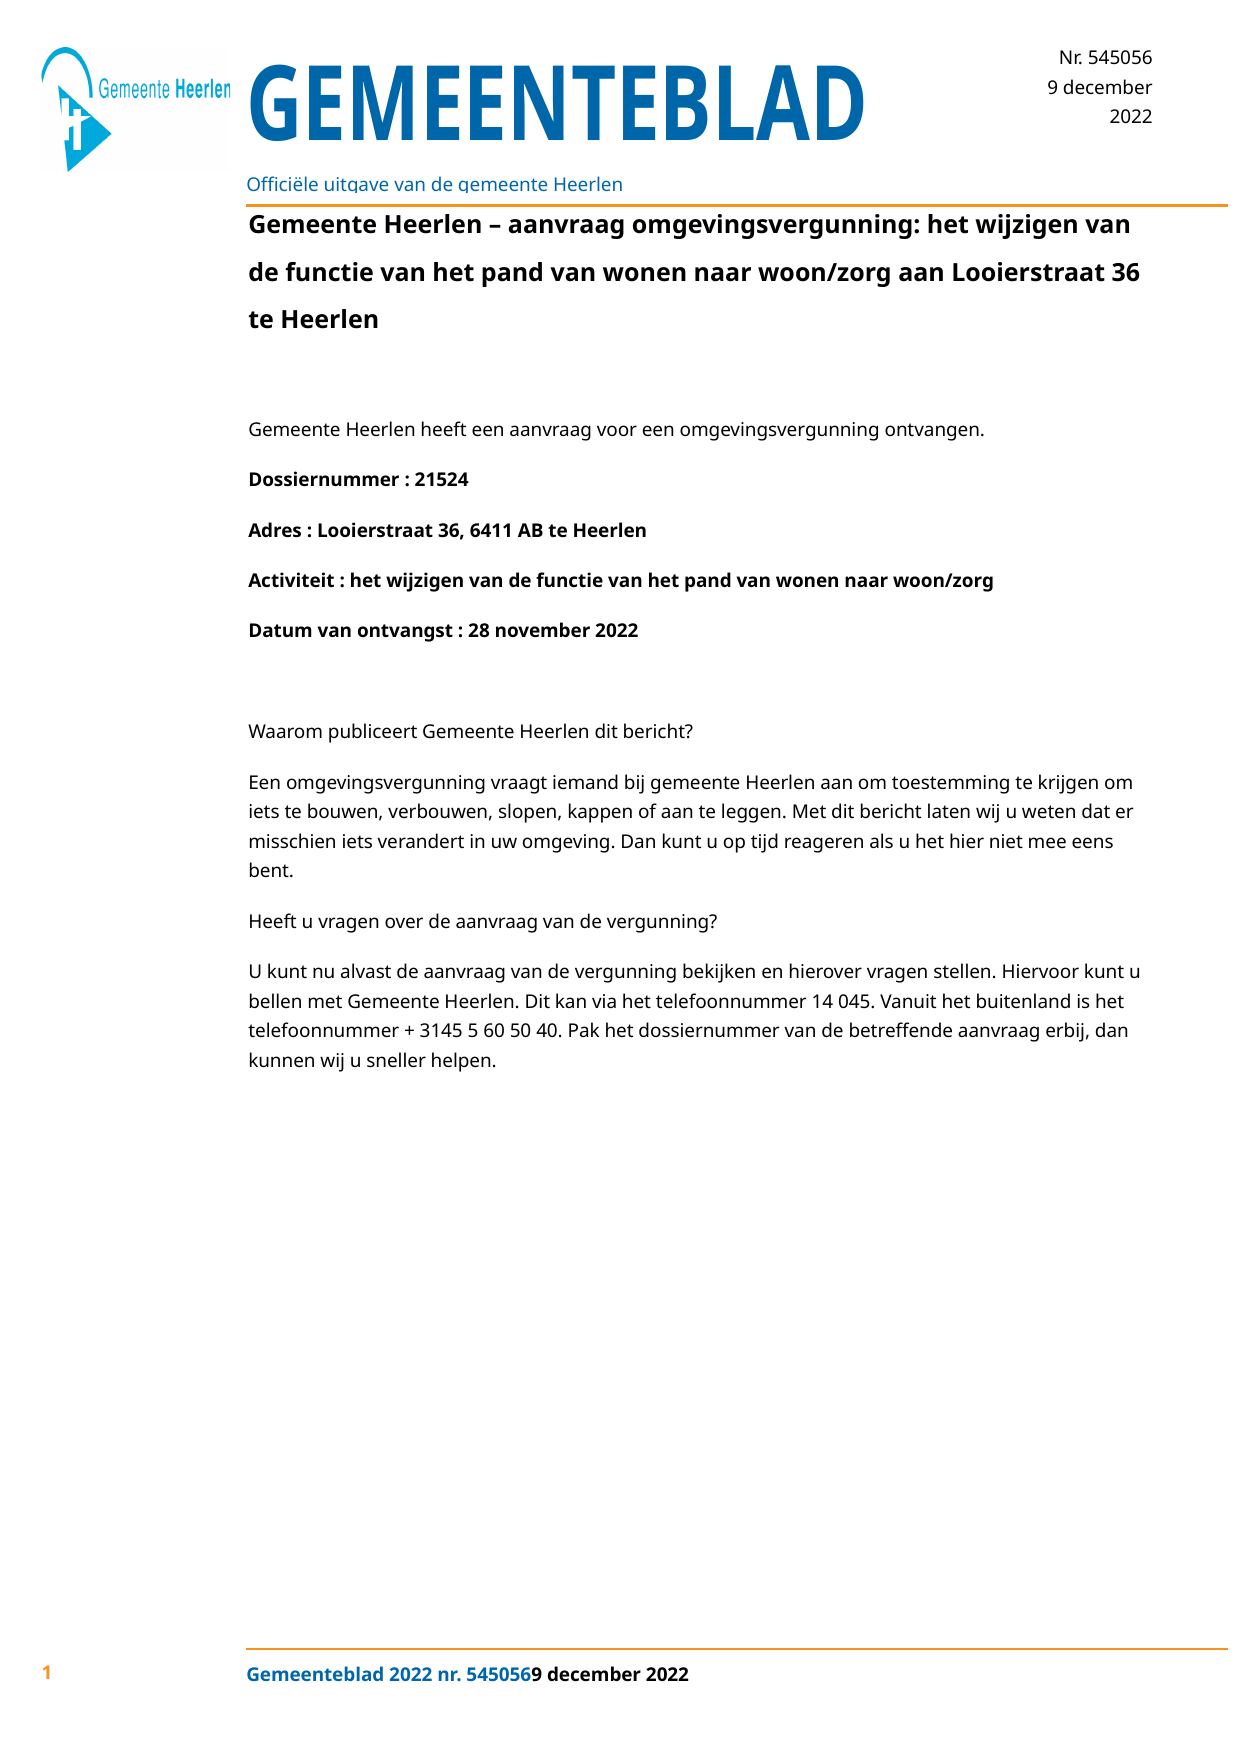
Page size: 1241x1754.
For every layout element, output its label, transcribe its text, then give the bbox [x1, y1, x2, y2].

text Gemeente Heerlen – aanvraag omgevingsvergunning: het wijzigen van de functie van het pand van wonen naar woon/zorg aan Looierstraat 36 te Heerlen [248, 207, 1152, 336]
picture [41, 47, 59, 70]
text Datum van ontvangst : 28 november 2022 [248, 618, 1152, 643]
text U kunt nu alvast de aanvraag van de vergunning bekijken en hierover vragen stellen. Hiervoor kunt u bellen met Gemeente Heerlen. Dit kan via het telefoonnummer 14 045. Vanuit het buitenland is het telefoonnummer + 3145 5 60 50 40. Pak het dossiernummer van de betreffende aanvraag erbij, dan kunnen wij u sneller helpen. [248, 958, 1152, 1073]
text Activiteit : het wijzigen van de functie van het pand van wonen naar woon/zorg [248, 567, 1152, 593]
text Adres : Looierstraat 36, 6411 AB te Heerlen [248, 517, 1152, 542]
text Dossiernummer : 21524 [248, 466, 1152, 492]
text Waarom publiceert Gemeente Heerlen dit bericht? [248, 718, 1152, 744]
picture [41, 47, 231, 172]
text Een omgevingsvergunning vraagt iemand bij gemeente Heerlen aan om toestemming te krijgen om iets te bouwen, verbouwen, slopen, kappen of aan te leggen. Met dit bericht laten wij u weten dat er misschien iets verandert in uw omgeving. Dan kunt u op tijd reageren als u het hier niet mee eens bent. [248, 769, 1152, 883]
text Gemeente Heerlen heeft een aanvraag voor een omgevingsvergunning ontvangen. [248, 416, 1152, 442]
text Heeft u vragen over de aanvraag van de vergunning? [248, 908, 1152, 934]
